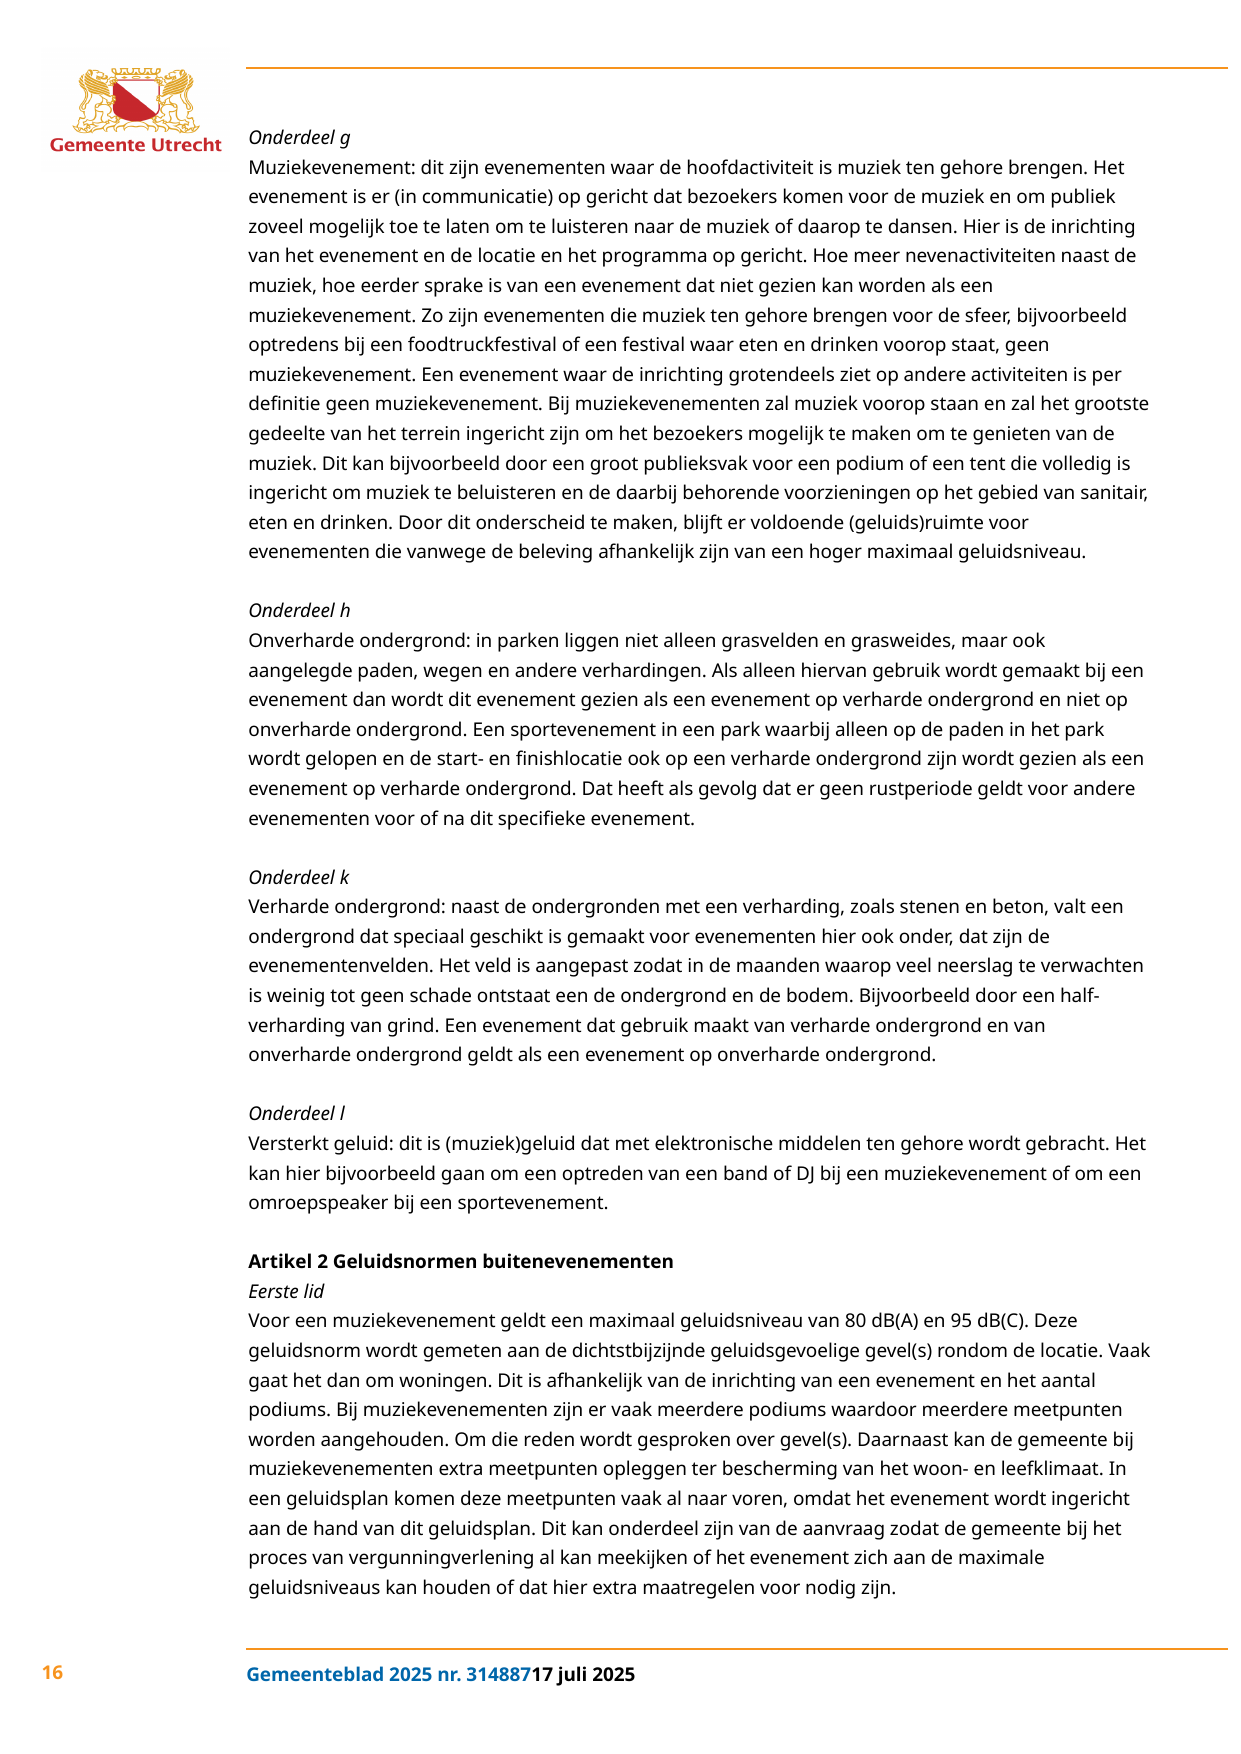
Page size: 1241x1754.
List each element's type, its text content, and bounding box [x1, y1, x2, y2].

text Onderdeel g [248, 124, 1152, 150]
picture [41, 47, 231, 172]
text Onderdeel k [248, 864, 1152, 890]
text Onderdeel h [248, 598, 1152, 623]
text Onverharde ondergrond: in parken liggen niet alleen grasvelden en grasweides, maar ook aangelegde paden, wegen en andere verhardingen. Als alleen hiervan gebruik wordt gemaakt bij een evenement dan wordt dit evenement gezien als een evenement op verharde ondergrond en niet op onverharde ondergrond. Een sportevenement in een park waarbij alleen op de paden in het park wordt gelopen en de start- en finishlocatie ook op een verharde ondergrond zijn wordt gezien als een evenement op verharde ondergrond. Dat heeft als gevolg dat er geen rustperiode geldt voor andere evenementen voor of na dit specifieke evenement. [248, 627, 1152, 831]
text Eerste lid [248, 1278, 1152, 1304]
text Voor een muziekevenement geldt een maximaal geluidsniveau van 80 dB(A) en 95 dB(C). Deze geluidsnorm wordt gemeten aan de dichtstbijzijnde geluidsgevoelige gevel(s) rondom de locatie. Vaak gaat het dan om woningen. Dit is afhankelijk van de inrichting van een evenement en het aantal podiums. Bij muziekevenementen zijn er vaak meerdere podiums waardoor meerdere meetpunten worden aangehouden. Om die reden wordt gesproken over gevel(s). Daarnaast kan de gemeente bij muziekevenementen extra meetpunten opleggen ter bescherming van het woon- en leefklimaat. In een geluidsplan komen deze meetpunten vaak al naar voren, omdat het evenement wordt ingericht aan de hand van dit geluidsplan. Dit kan onderdeel zijn van de aanvraag zodat de gemeente bij het proces van vergunningverlening al kan meekijken of het evenement zich aan de maximale geluidsniveaus kan houden of dat hier extra maatregelen voor nodig zijn. [248, 1308, 1152, 1600]
text Verharde ondergrond: naast de ondergronden met een verharding, zoals stenen en beton, valt een ondergrond dat speciaal geschikt is gemaakt voor evenementen hier ook onder, dat zijn de evenementenvelden. Het veld is aangepast zodat in de maanden waarop veel neerslag te verwachten is weinig tot geen schade ontstaat een de ondergrond en de bodem. Bijvoorbeeld door een half-verharding van grind. Een evenement dat gebruik maakt van verharde ondergrond en van onverharde ondergrond geldt als een evenement op onverharde ondergrond. [248, 893, 1152, 1067]
text Versterkt geluid: dit is (muziek)geluid dat met elektronische middelen ten gehore wordt gebracht. Het kan hier bijvoorbeeld gaan om een optreden van een band of DJ bij een muziekevenement of om een omroepspeaker bij een sportevenement. [248, 1130, 1152, 1215]
text Onderdeel l [248, 1101, 1152, 1126]
text Artikel 2 Geluidsnormen buitenevenementen [248, 1248, 1152, 1274]
text Muziekevenement: dit zijn evenementen waar de hoofdactiviteit is muziek ten gehore brengen. Het evenement is er (in communicatie) op gericht dat bezoekers komen voor de muziek en om publiek zoveel mogelijk toe te laten om te luisteren naar de muziek of daarop te dansen. Hier is de inrichting van het evenement en de locatie en het programma op gericht. Hoe meer nevenactiviteiten naast de muziek, hoe eerder sprake is van een evenement dat niet gezien kan worden als een muziekevenement. Zo zijn evenementen die muziek ten gehore brengen voor de sfeer, bijvoorbeeld optredens bij een foodtruckfestival of een festival waar eten en drinken voorop staat, geen muziekevenement. Een evenement waar de inrichting grotendeels ziet op andere activiteiten is per definitie geen muziekevenement. Bij muziekevenementen zal muziek voorop staan en zal het grootste gedeelte van het terrein ingericht zijn om het bezoekers mogelijk te maken om te genieten van de muziek. Dit kan bijvoorbeeld door een groot publieksvak voor een podium of een tent die volledig is ingericht om muziek te beluisteren en de daarbij behorende voorzieningen op het gebied van sanitair, eten en drinken. Door dit onderscheid te maken, blijft er voldoende (geluids)ruimte voor evenementen die vanwege de beleving afhankelijk zijn van een hoger maximaal geluidsniveau. [248, 154, 1152, 564]
